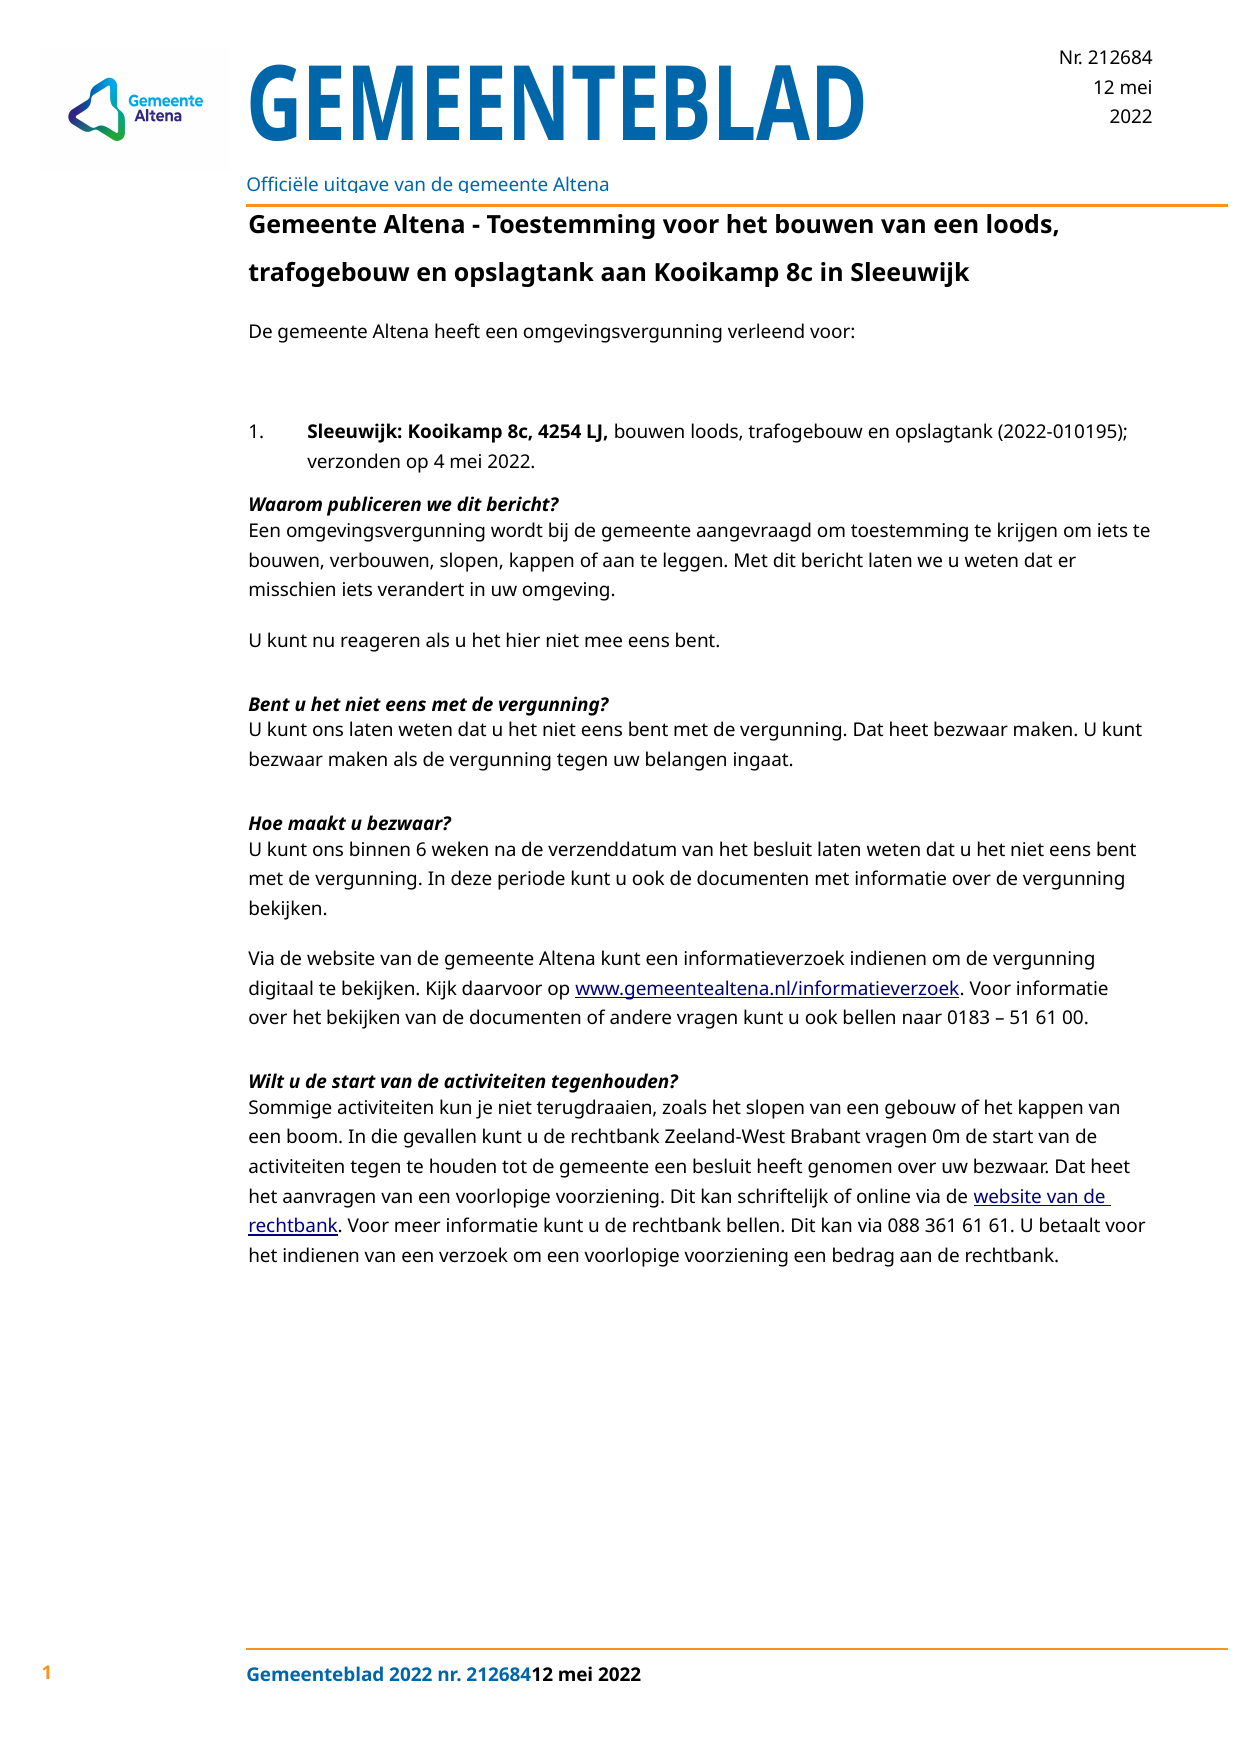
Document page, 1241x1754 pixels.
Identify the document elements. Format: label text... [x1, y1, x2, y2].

list Sleeuwijk: Kooikamp 8c, 4254 LJ, bouwen loods, trafogebouw en opslagtank (2022-010195); verzonden op 4 mei 2022. [248, 419, 1152, 474]
text Gemeente Altena - Toestemming voor het bouwen van een loods, trafogebouw en opslagtank aan Kooikamp 8c in Sleeuwijk [248, 207, 1152, 288]
text U kunt ons laten weten dat u het niet eens bent met de vergunning. Dat heet bezwaar maken. U kunt bezwaar maken als de vergunning tegen uw belangen ingaat. [248, 716, 1152, 772]
text U kunt ons binnen 6 weken na de verzenddatum van het besluit laten weten dat u het niet eens bent met de vergunning. In deze periode kunt u ook de documenten met informatie over de vergunning bekijken. [248, 836, 1152, 921]
text Via de website van de gemeente Altena kunt een informatieverzoek indienen om de vergunning digitaal te bekijken. Kijk daarvoor op www.gemeentealtena.nl/informatieverzoek. Voor informatie over het bekijken van de documenten of andere vragen kunt u ook bellen naar 0183 – 51 61 00. [248, 945, 1152, 1030]
text De gemeente Altena heeft een omgevingsvergunning verleend voor: [248, 318, 1152, 344]
text U kunt nu reageren als u het hier niet mee eens bent. [248, 627, 1152, 652]
text Hoe maakt u bezwaar? [248, 810, 1152, 836]
text Wilt u de start van de activiteiten tegenhouden? [248, 1068, 1152, 1094]
picture [41, 47, 231, 172]
text Een omgevingsvergunning wordt bij de gemeente aangevraagd om toestemming te krijgen om iets te bouwen, verbouwen, slopen, kappen of aan te leggen. Met dit bericht laten we u weten dat er misschien iets verandert in uw omgeving. [248, 517, 1152, 602]
text Waarom publiceren we dit bericht? [248, 491, 1152, 517]
text Bent u het niet eens met de vergunning? [248, 691, 1152, 716]
text Sommige activiteiten kun je niet terugdraaien, zoals het slopen van een gebouw of het kappen van een boom. In die gevallen kunt u de rechtbank Zeeland-West Brabant vragen 0m de start van de activiteiten tegen te houden tot de gemeente een besluit heeft genomen over uw bezwaar. Dat heet het aanvragen van een voorlopige voorziening. Dit kan schriftelijk of online via de website van de rechtbank. Voor meer informatie kunt u de rechtbank bellen. Dit kan via 088 361 61 61. U betaalt voor het indienen van een verzoek om een voorlopige voorziening een bedrag aan de rechtbank. [248, 1094, 1152, 1268]
